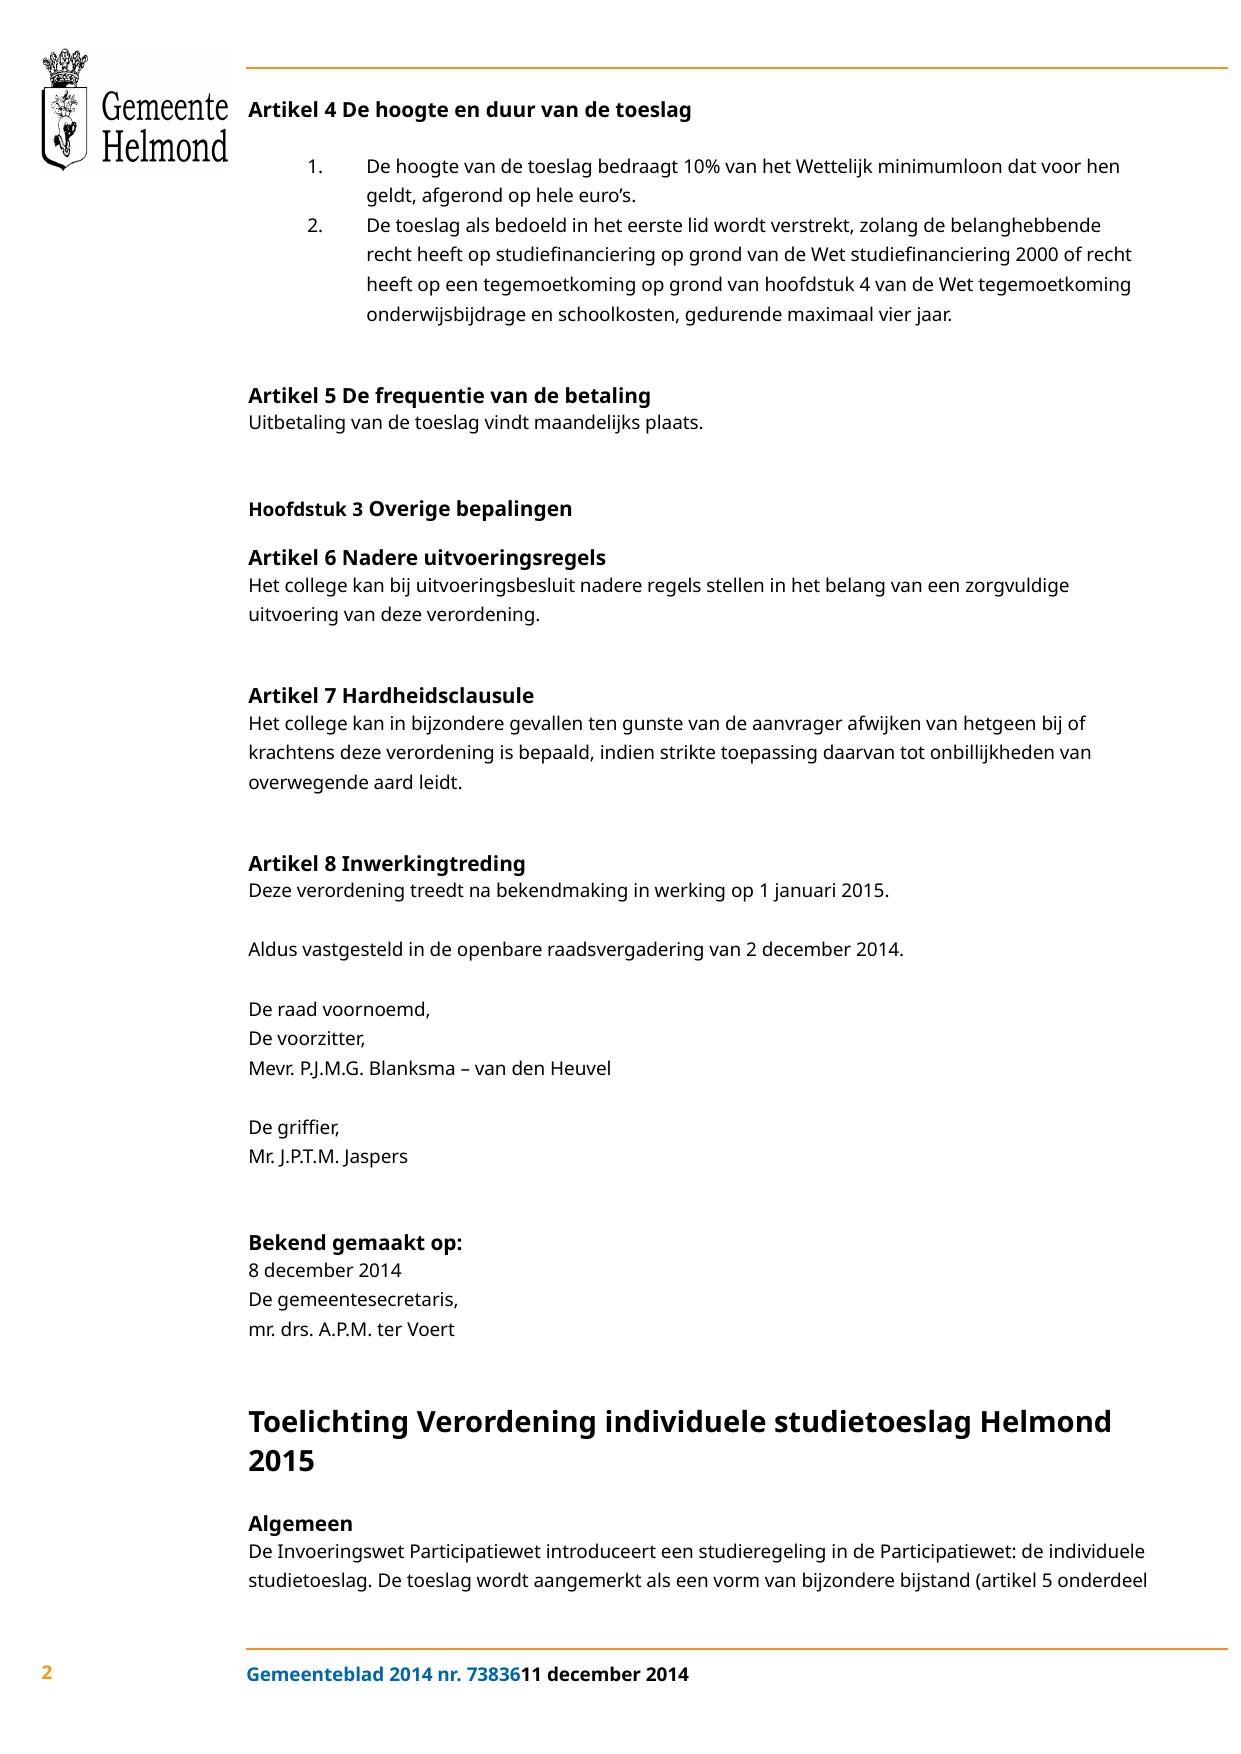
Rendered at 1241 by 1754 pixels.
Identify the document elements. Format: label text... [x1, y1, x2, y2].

text Mr. J.P.T.M. Jaspers [248, 1144, 1152, 1169]
text Artikel 8 Inwerkingtreding [248, 849, 1152, 877]
text Het college kan in bijzondere gevallen ten gunste van de aanvrager afwijken van hetgeen bij of krachtens deze verordening is bepaald, indien strikte toepassing daarvan tot onbillijkheden van overwegende aard leidt. [248, 710, 1152, 795]
list De toeslag als bedoeld in het eerste lid wordt verstrekt, zolang de belanghebbende recht heeft op studiefinanciering op grond van de Wet studiefinanciering 2000 of recht heeft op een tegemoetkoming op grond van hoofdstuk 4 van de Wet tegemoetkoming onderwijsbijdrage en schoolkosten, gedurende maximaal vier jaar. [307, 212, 1152, 326]
picture [41, 47, 231, 172]
text De raad voornoemd, [248, 996, 1152, 1021]
list De hoogte van de toeslag bedraagt 10% van het Wettelijk minimumloon dat voor hen geldt, afgerond op hele euro’s. [307, 153, 1152, 208]
text Artikel 5 De frequentie van de betaling [248, 381, 1152, 409]
text De Invoeringswet Participatiewet introduceert een studieregeling in de Participatiewet: de individuele studietoeslag. De toeslag wordt aangemerkt als een vorm van bijzondere bijstand (artikel 5 onderdeel [248, 1538, 1152, 1593]
text Algemeen [248, 1509, 1152, 1538]
text Uitbetaling van de toeslag vindt maandelijks plaats. [248, 409, 1152, 435]
text Deze verordening treedt na bekendmaking in werking op 1 januari 2015. [248, 877, 1152, 903]
text Bekend gemaakt op: [248, 1228, 1152, 1257]
text Hoofdstuk 3 Overige bepalingen [248, 494, 1152, 522]
text Mevr. P.J.M.G. Blanksma – van den Heuvel [248, 1055, 1152, 1081]
text Artikel 4 De hoogte en duur van de toeslag [248, 95, 1152, 123]
text Het college kan bij uitvoeringsbesluit nadere regels stellen in het belang van een zorgvuldige uitvoering van deze verordening. [248, 572, 1152, 627]
text De voorzitter, [248, 1025, 1152, 1051]
text De gemeentesecretaris, [248, 1287, 1152, 1312]
text Aldus vastgesteld in de openbare raadsvergadering van 2 december 2014. [248, 937, 1152, 962]
text De griffier, [248, 1114, 1152, 1140]
text Toelichting Verordening individuele studietoeslag Helmond 2015 [248, 1401, 1152, 1480]
text 8 december 2014 [248, 1257, 1152, 1283]
text Artikel 6 Nadere uitvoeringsregels [248, 543, 1152, 572]
text Artikel 7 Hardheidsclausule [248, 681, 1152, 710]
text mr. drs. A.P.M. ter Voert [248, 1316, 1152, 1342]
